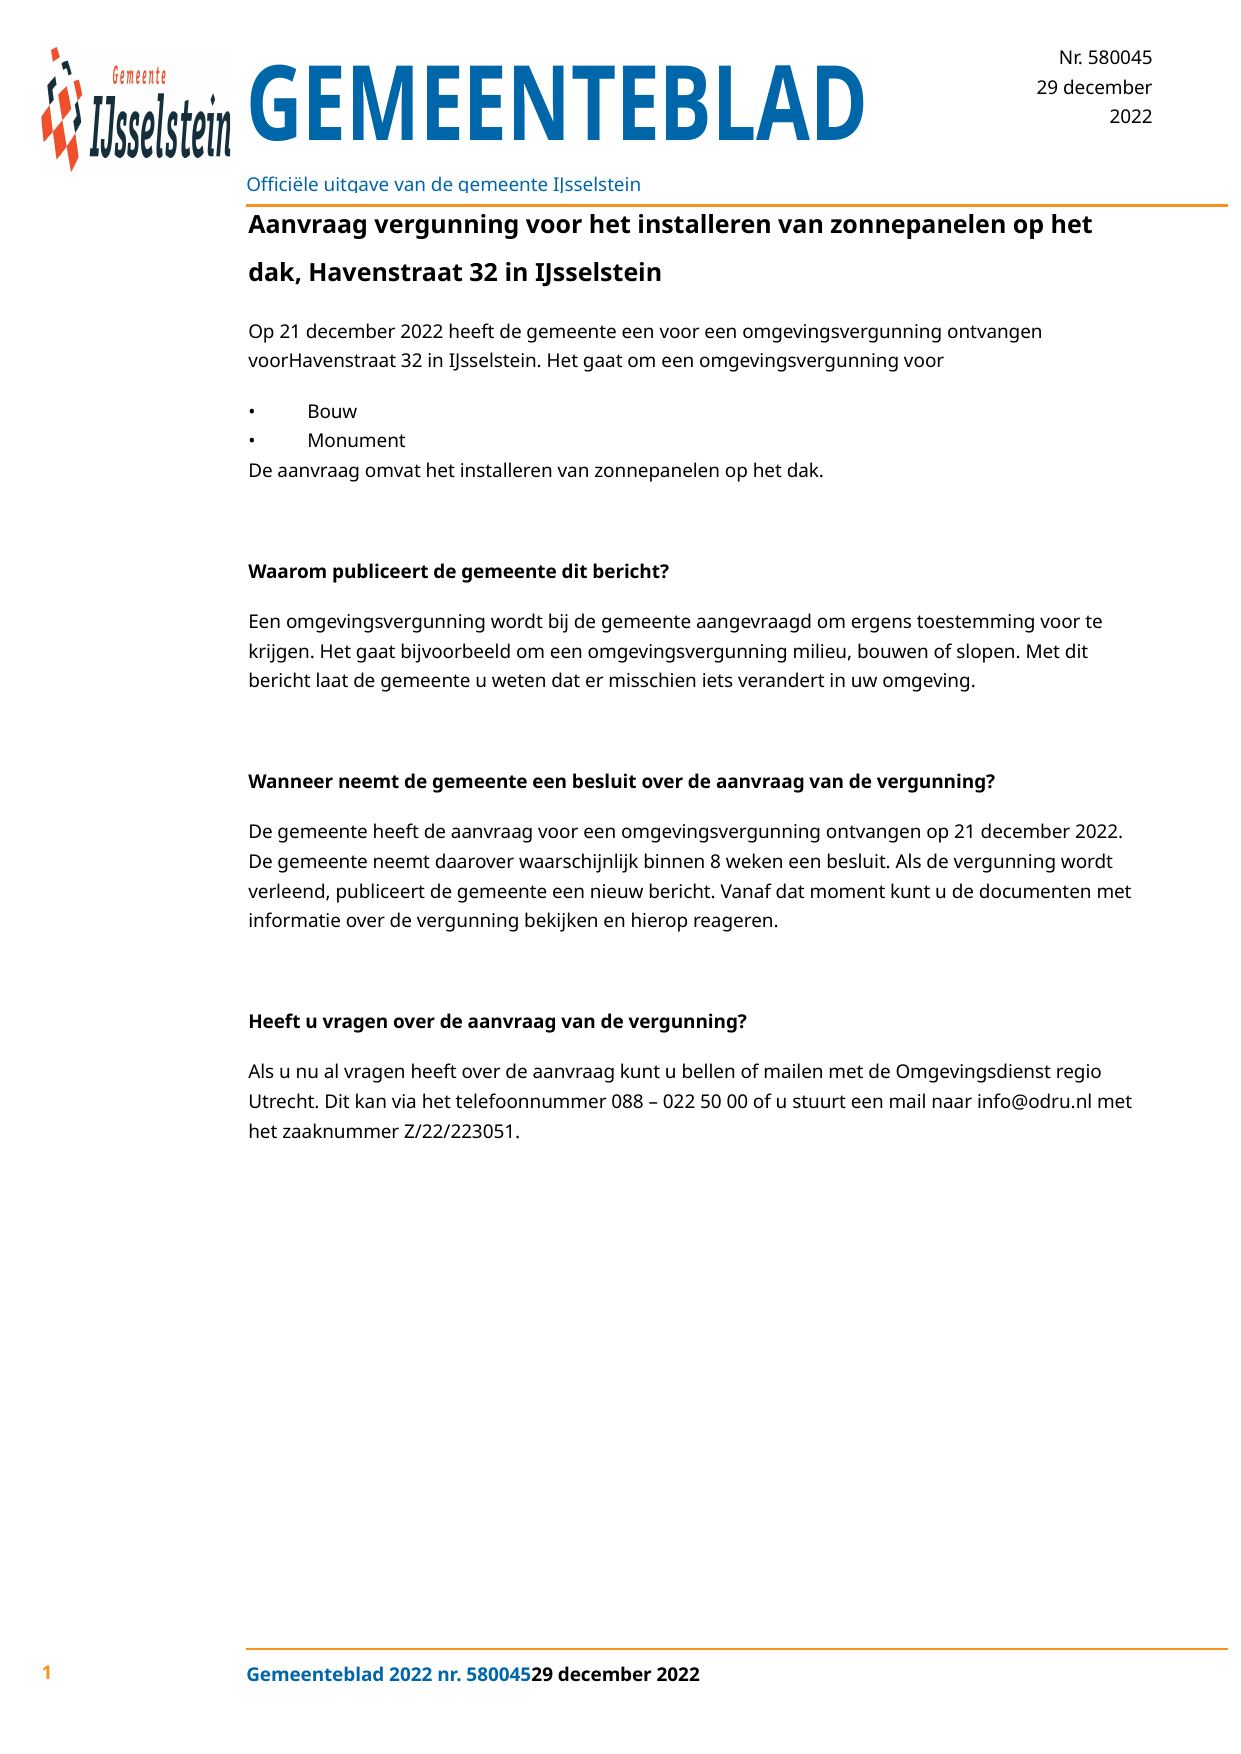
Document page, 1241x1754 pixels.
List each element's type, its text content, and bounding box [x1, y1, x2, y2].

text Wanneer neemt de gemeente een besluit over de aanvraag van de vergunning? [248, 768, 1152, 794]
text Een omgevingsvergunning wordt bij de gemeente aangevraagd om ergens toestemming voor te krijgen. Het gaat bijvoorbeeld om een omgevingsvergunning milieu, bouwen of slopen. Met dit bericht laat de gemeente u weten dat er misschien iets verandert in uw omgeving. [248, 608, 1152, 693]
text Waarom publiceert de gemeente dit bericht? [248, 558, 1152, 584]
picture [41, 47, 231, 172]
text De gemeente heeft de aanvraag voor een omgevingsvergunning ontvangen op 21 december 2022. De gemeente neemt daarover waarschijnlijk binnen 8 weken een besluit. Als de vergunning wordt verleend, publiceert de gemeente een nieuw bericht. Vanaf dat moment kunt u de documenten met informatie over de vergunning bekijken en hierop reageren. [248, 819, 1152, 933]
text Op 21 december 2022 heeft de gemeente een voor een omgevingsvergunning ontvangen voorHavenstraat 32 in IJsselstein. Het gaat om een omgevingsvergunning voor [248, 318, 1152, 373]
text De aanvraag omvat het installeren van zonnepanelen op het dak. [248, 457, 1152, 483]
list Bouw [248, 398, 1152, 424]
text Als u nu al vragen heeft over de aanvraag kunt u bellen of mailen met de Omgevingsdienst regio Utrecht. Dit kan via het telefoonnummer 088 – 022 50 00 of u stuurt een mail naar info@odru.nl met het zaaknummer Z/22/223051. [248, 1059, 1152, 1144]
text Aanvraag vergunning voor het installeren van zonnepanelen op het dak, Havenstraat 32 in IJsselstein [248, 207, 1152, 288]
list Monument [248, 427, 1152, 453]
text Heeft u vragen over de aanvraag van de vergunning? [248, 1008, 1152, 1034]
